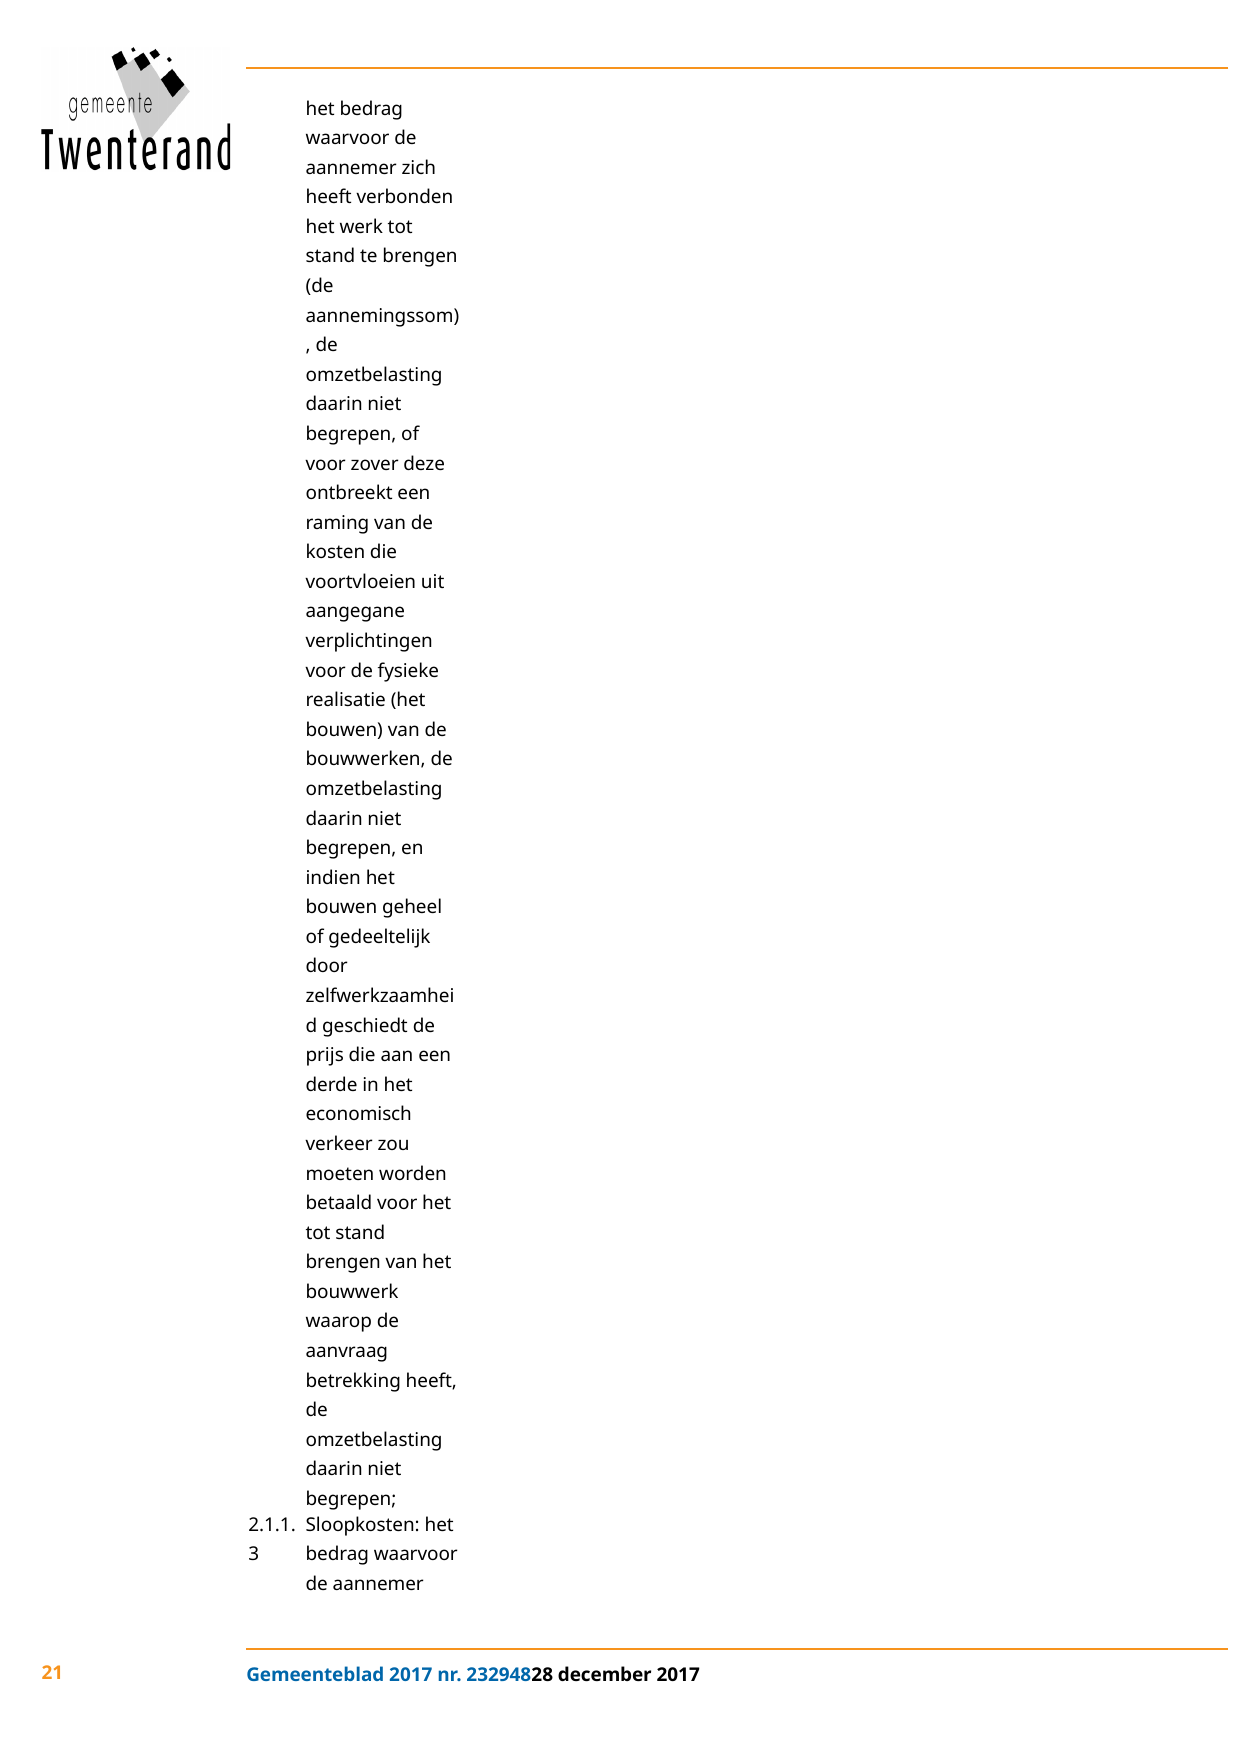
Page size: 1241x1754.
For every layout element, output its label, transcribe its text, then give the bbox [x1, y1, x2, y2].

table_cell [578, 1511, 692, 1596]
table_cell [922, 95, 1037, 1511]
table_cell [807, 1511, 922, 1596]
table_cell [807, 95, 922, 1511]
table_cell [1037, 95, 1152, 1511]
table_cell [1037, 1511, 1152, 1596]
table_cell [692, 1511, 807, 1596]
table_cell [922, 1511, 1037, 1596]
table_cell [463, 1511, 520, 1596]
table_cell [520, 95, 577, 1511]
picture [41, 47, 231, 172]
table_cell [578, 95, 692, 1511]
table_cell [248, 95, 305, 1511]
table_cell het bedrag waarvoor de aannemer zich heeft verbonden het werk tot stand te brengen (de aannemingssom), de omzetbelasting daarin niet begrepen, of voor zover deze ontbreekt een raming van de kosten die voortvloeien uit aangegane verplichtingen voor de fysieke realisatie (het bouwen) van de bouwwerken, de omzetbelasting daarin niet begrepen, en indien het bouwen geheel of gedeeltelijk door zelfwerkzaamheid geschiedt de prijs die aan een derde in het economisch verkeer zou moeten worden betaald voor het tot stand brengen van het bouwwerk waarop de aanvraag betrekking heeft, de omzetbelasting daarin niet begrepen; [305, 95, 463, 1511]
table_cell Sloopkosten: het bedrag waarvoor de aannemer [305, 1511, 463, 1596]
table_cell 2.1.1.3 [248, 1511, 305, 1596]
table_cell [692, 95, 807, 1511]
table_cell [520, 1511, 577, 1596]
table_cell [463, 95, 520, 1511]
